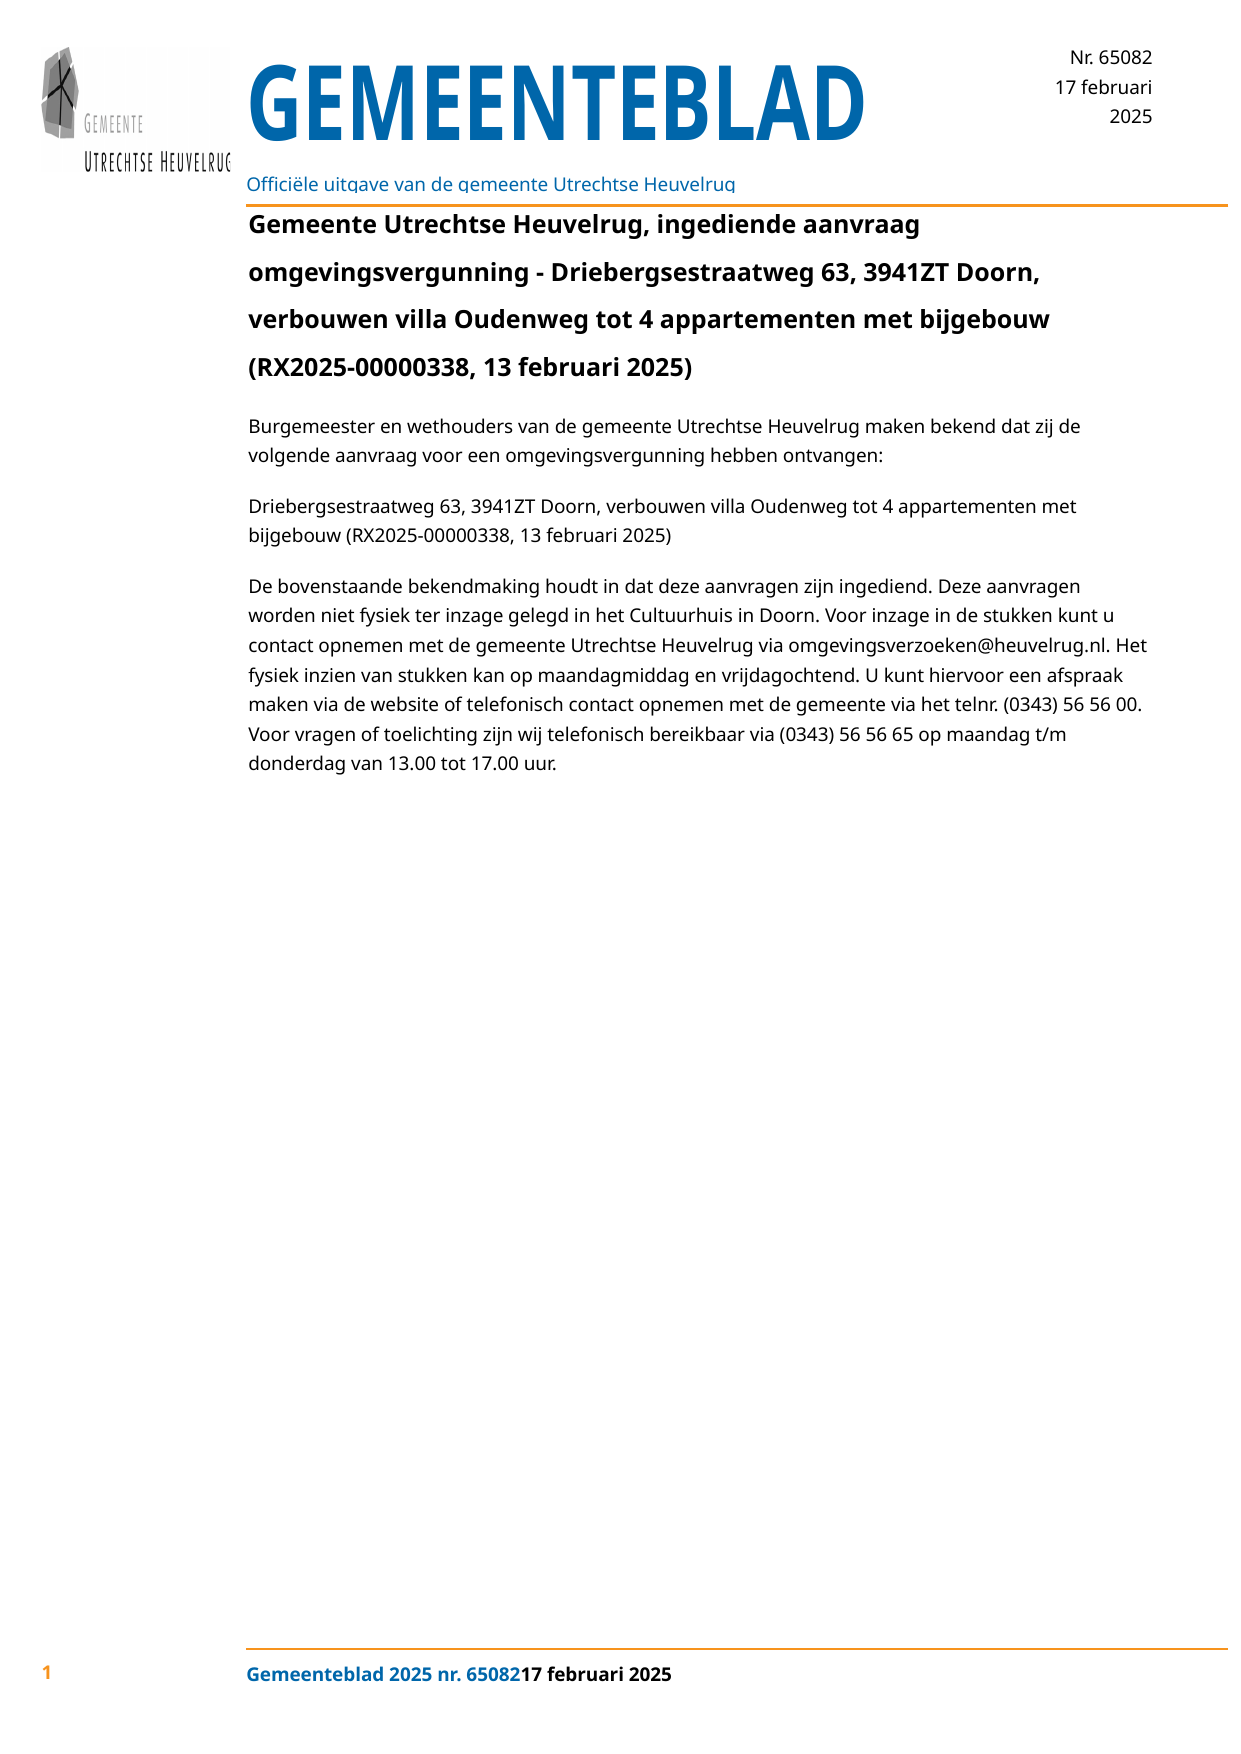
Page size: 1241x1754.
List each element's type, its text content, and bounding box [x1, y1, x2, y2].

text Gemeente Utrechtse Heuvelrug, ingediende aanvraag omgevingsvergunning - Driebergsestraatweg 63, 3941ZT Doorn, verbouwen villa Oudenweg tot 4 appartementen met bijgebouw (RX2025-00000338, 13 februari 2025) [248, 207, 1152, 384]
text Burgemeester en wethouders van de gemeente Utrechtse Heuvelrug maken bekend dat zij de volgende aanvraag voor een omgevingsvergunning hebben ontvangen: [248, 413, 1152, 468]
text Driebergsestraatweg 63, 3941ZT Doorn, verbouwen villa Oudenweg tot 4 appartementen met bijgebouw (RX2025-00000338, 13 februari 2025) [248, 493, 1152, 548]
picture [41, 47, 231, 172]
text De bovenstaande bekendmaking houdt in dat deze aanvragen zijn ingediend. Deze aanvragen worden niet fysiek ter inzage gelegd in het Cultuurhuis in Doorn. Voor inzage in de stukken kunt u contact opnemen met de gemeente Utrechtse Heuvelrug via omgevingsverzoeken@heuvelrug.nl. Het fysiek inzien van stukken kan op maandagmiddag en vrijdagochtend. U kunt hiervoor een afspraak maken via de website of telefonisch contact opnemen met de gemeente via het telnr. (0343) 56 56 00. Voor vragen of toelichting zijn wij telefonisch bereikbaar via (0343) 56 56 65 op maandag t/m donderdag van 13.00 tot 17.00 uur. [248, 573, 1152, 776]
